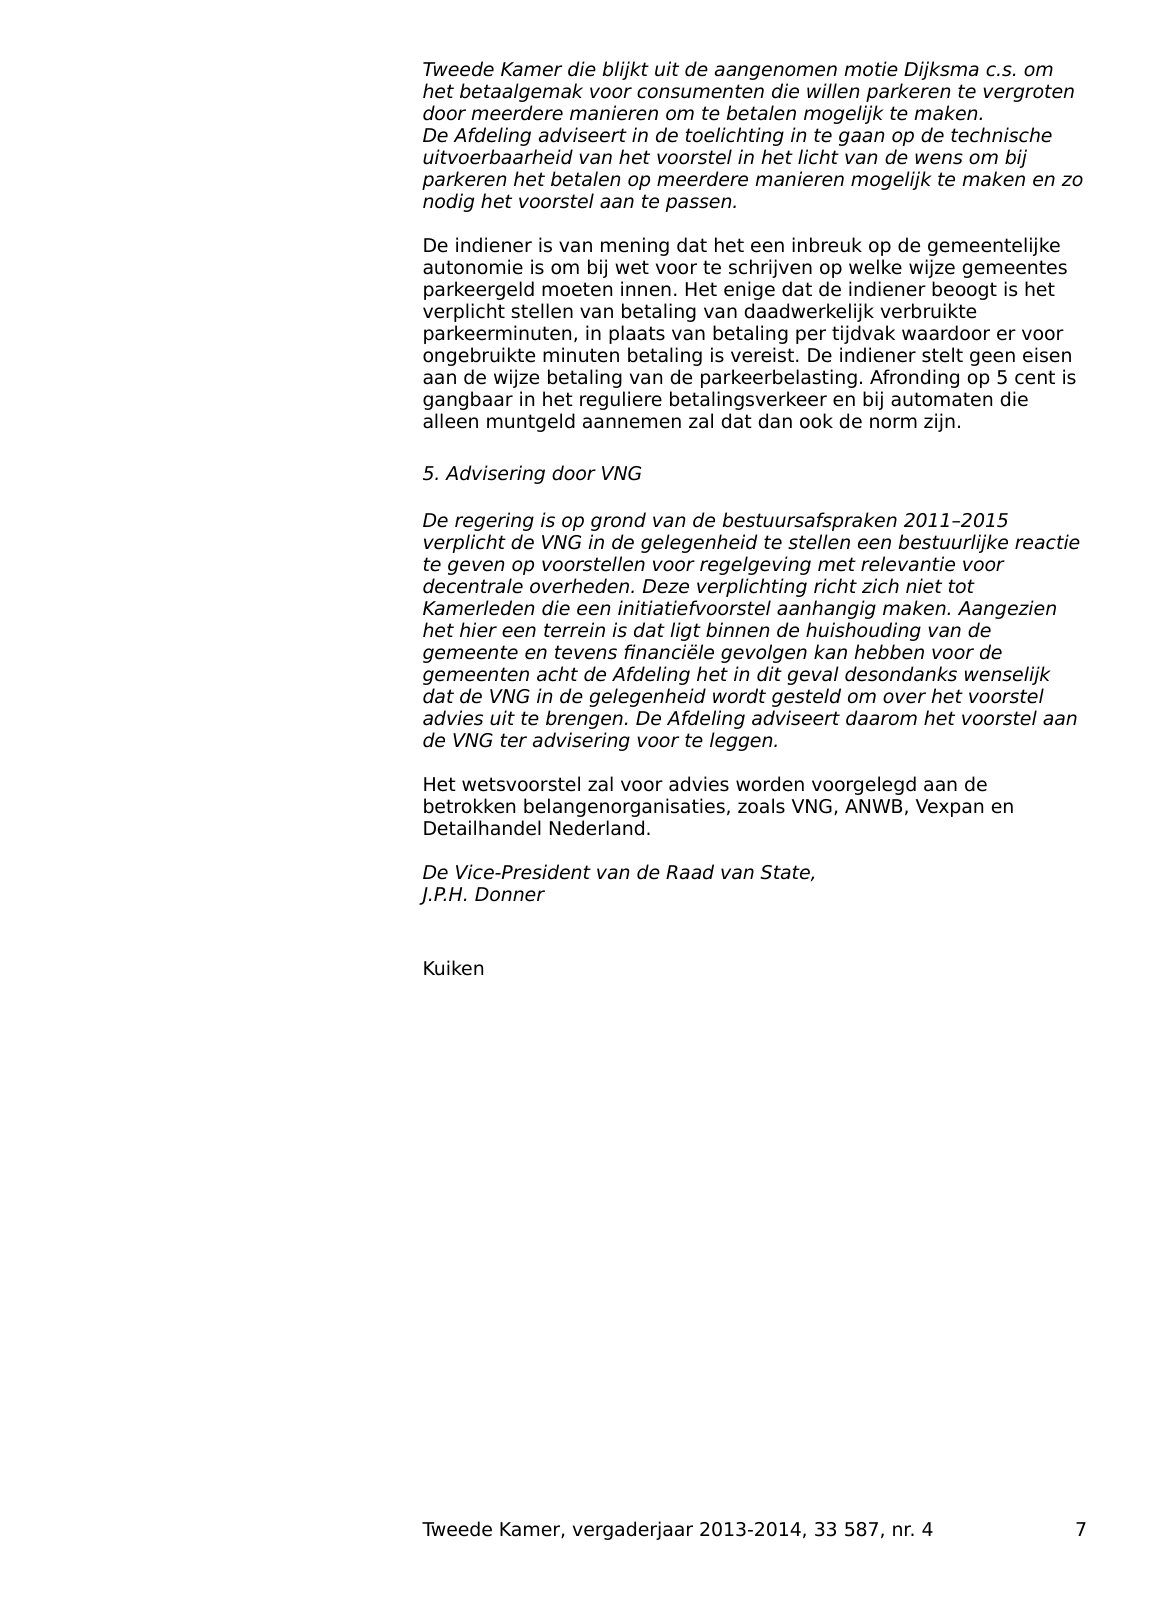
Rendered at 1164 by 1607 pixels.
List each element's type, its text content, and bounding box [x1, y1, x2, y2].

text De Afdeling adviseert in de toelichting in te gaan op de technische uitvoerbaarheid van het voorstel in het licht van de wens om bij parkeren het betalen op meerdere manieren mogelijk te maken en zo nodig het voorstel aan te passen. [422, 125, 1087, 213]
text Tweede Kamer die blijkt uit de aangenomen motie Dijksma c.s. om het betaalgemak voor consumenten die willen parkeren te vergroten door meerdere manieren om te betalen mogelijk te maken. [422, 59, 1087, 125]
text Het wetsvoorstel zal voor advies worden voorgelegd aan de betrokken belangenorganisaties, zoals VNG, ANWB, Vexpan en Detailhandel Nederland. [422, 774, 1087, 840]
text Kuiken [422, 936, 1087, 980]
subtitle 5. Advisering door VNG [422, 463, 1087, 485]
text De indiener is van mening dat het een inbreuk op de gemeentelijke autonomie is om bij wet voor te schrijven op welke wijze gemeentes parkeergeld moeten innen. Het enige dat de indiener beoogt is het verplicht stellen van betaling van daadwerkelijk verbruikte parkeerminuten, in plaats van betaling per tijdvak waardoor er voor ongebruikte minuten betaling is vereist. De indiener stelt geen eisen aan de wijze betaling van de parkeerbelasting. Afronding op 5 cent is gangbaar in het reguliere betalingsverkeer en bij automaten die alleen muntgeld aannemen zal dat dan ook de norm zijn. [422, 235, 1087, 433]
text De regering is op grond van de bestuursafspraken 2011–2015 verplicht de VNG in de gelegenheid te stellen een bestuurlijke reactie te geven op voorstellen voor regelgeving met relevantie voor decentrale overheden. Deze verplichting richt zich niet tot Kamerleden die een initiatiefvoorstel aanhangig maken. Aangezien het hier een terrein is dat ligt binnen de huishouding van de gemeente en tevens financiële gevolgen kan hebben voor de gemeenten acht de Afdeling het in dit geval desondanks wenselijk dat de VNG in de gelegenheid wordt gesteld om over het voorstel advies uit te brengen. De Afdeling adviseert daarom het voorstel aan de VNG ter advisering voor te leggen. [422, 510, 1087, 752]
text J.P.H. Donner [422, 884, 1087, 906]
text De Vice-President van de Raad van State, [422, 862, 1087, 884]
